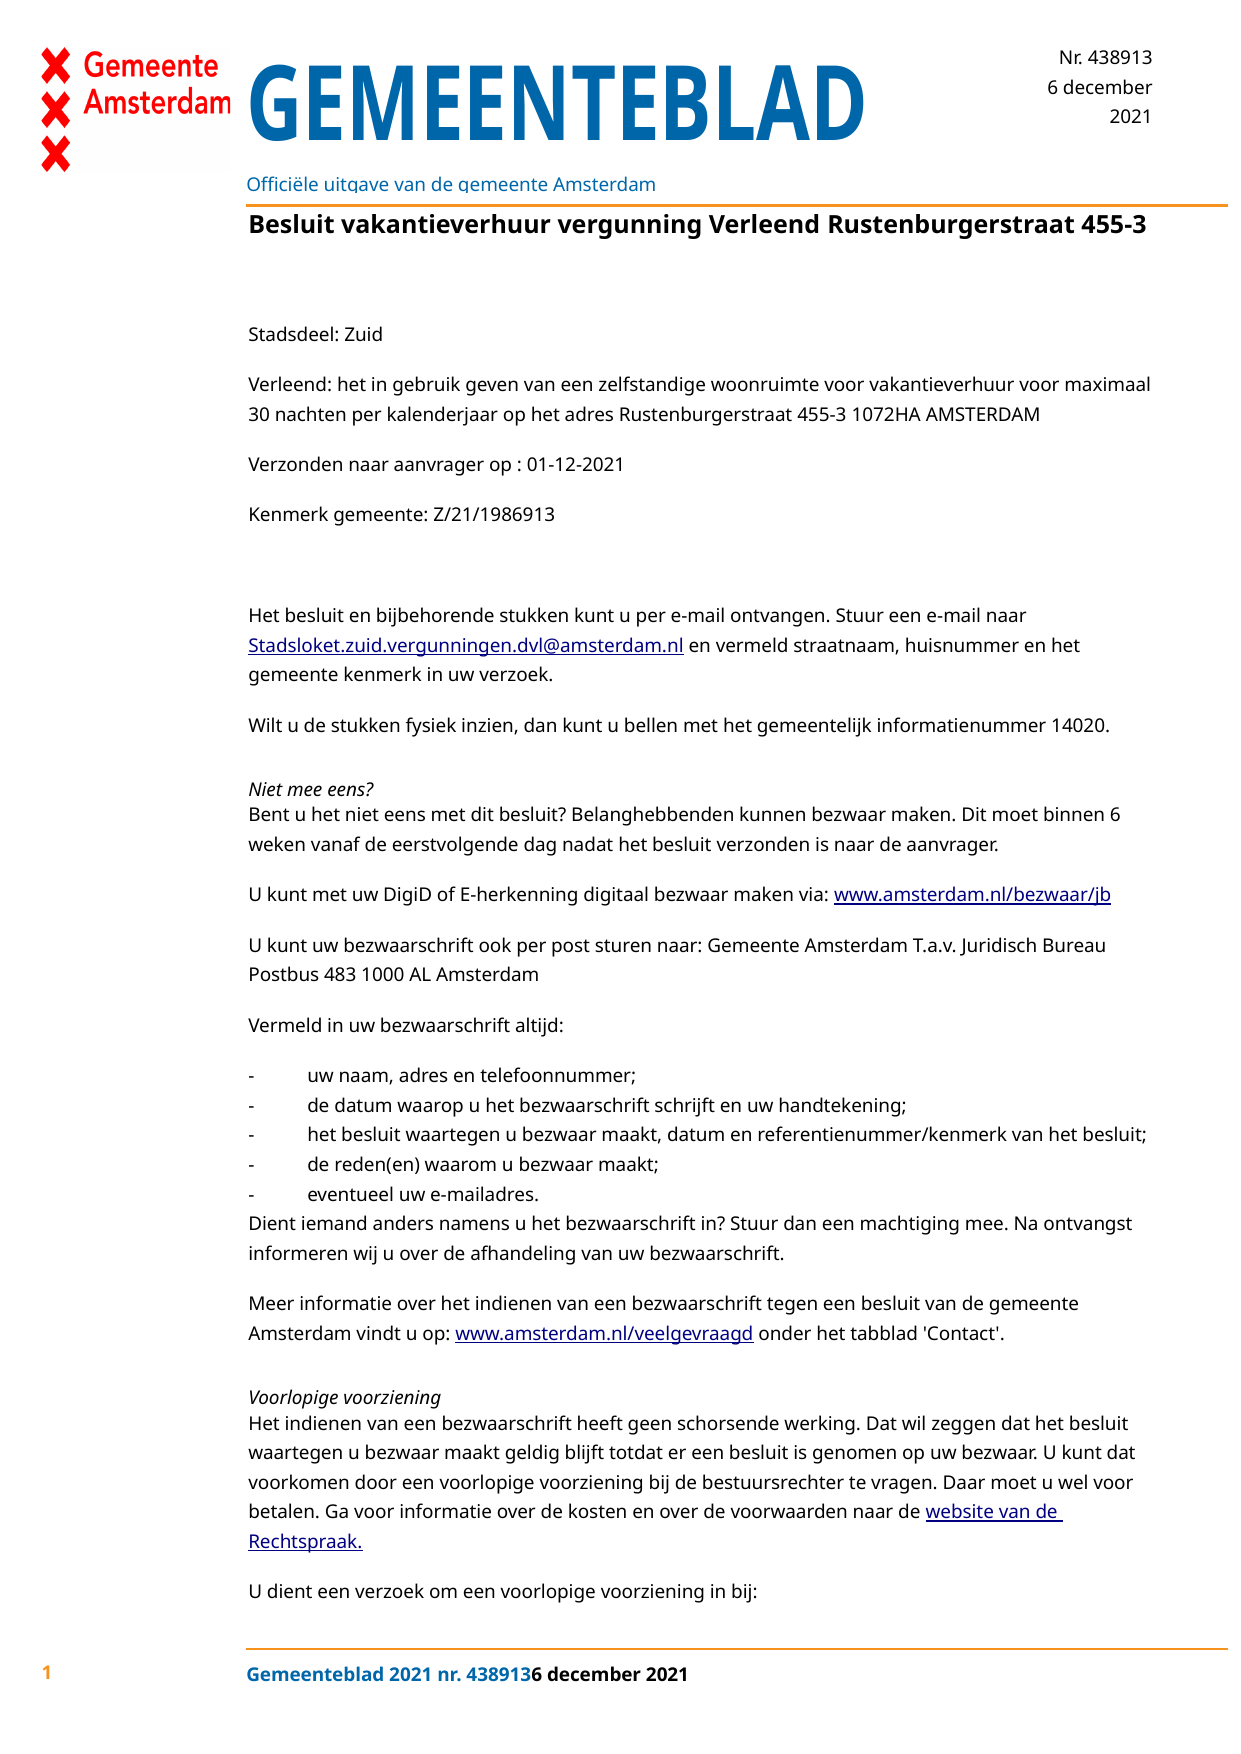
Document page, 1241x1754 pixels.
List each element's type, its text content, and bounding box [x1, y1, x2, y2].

text Meer informatie over het indienen van een bezwaarschrift tegen een besluit van de gemeente Amsterdam vindt u op: www.amsterdam.nl/veelgevraagd onder het tabblad 'Contact'. [248, 1290, 1152, 1346]
text Stadsdeel: Zuid [248, 321, 1152, 346]
list de datum waarop u het bezwaarschrift schrijft en uw handtekening; [248, 1092, 1152, 1118]
text Kenmerk gemeente: Z/21/1986913 [248, 502, 1152, 527]
text Bent u het niet eens met dit besluit? Belanghebbenden kunnen bezwaar maken. Dit moet binnen 6 weken vanaf de eerstvolgende dag nadat het besluit verzonden is naar de aanvrager. [248, 802, 1152, 857]
list eventueel uw e-mailadres. [248, 1181, 1152, 1207]
text Niet mee eens? [248, 776, 1152, 802]
text Verzonden naar aanvrager op : 01-12-2021 [248, 451, 1152, 477]
text Vermeld in uw bezwaarschrift altijd: [248, 1012, 1152, 1038]
text Het besluit en bijbehorende stukken kunt u per e-mail ontvangen. Stuur een e-mail naar Stadsloket.zuid.vergunningen.dvl@amsterdam.nl en vermeld straatnaam, huisnummer en het gemeente kenmerk in uw verzoek. [248, 602, 1152, 687]
list het besluit waartegen u bezwaar maakt, datum en referentienummer/kenmerk van het besluit; [248, 1122, 1152, 1147]
text Dient iemand anders namens u het bezwaarschrift in? Stuur dan een machtiging mee. Na ontvangst informeren wij u over de afhandeling van uw bezwaarschrift. [248, 1210, 1152, 1266]
text U dient een verzoek om een voorlopige voorziening in bij: [248, 1578, 1152, 1604]
text U kunt met uw DigiD of E-herkenning digitaal bezwaar maken via: www.amsterdam.nl/bezwaar/jb [248, 882, 1152, 907]
text Besluit vakantieverhuur vergunning Verleend Rustenburgerstraat 455-3 [248, 207, 1152, 241]
text Voorlopige voorziening [248, 1384, 1152, 1410]
list de reden(en) waarom u bezwaar maakt; [248, 1151, 1152, 1177]
text Het indienen van een bezwaarschrift heeft geen schorsende werking. Dat wil zeggen dat het besluit waartegen u bezwaar maakt geldig blijft totdat er een besluit is genomen op uw bezwaar. U kunt dat voorkomen door een voorlopige voorziening bij de bestuursrechter te vragen. Daar moet u wel voor betalen. Ga voor informatie over de kosten en over de voorwaarden naar de website van de Rechtspraak. [248, 1410, 1152, 1554]
text Wilt u de stukken fysiek inzien, dan kunt u bellen met het gemeentelijk informatienummer 14020. [248, 712, 1152, 738]
text U kunt uw bezwaarschrift ook per post sturen naar: Gemeente Amsterdam T.a.v. Juridisch Bureau Postbus 483 1000 AL Amsterdam [248, 932, 1152, 987]
list uw naam, adres en telefoonnummer; [248, 1062, 1152, 1088]
text Verleend: het in gebruik geven van een zelfstandige woonruimte voor vakantieverhuur voor maximaal 30 nachten per kalenderjaar op het adres Rustenburgerstraat 455-3 1072HA AMSTERDAM [248, 371, 1152, 426]
picture [41, 47, 231, 172]
